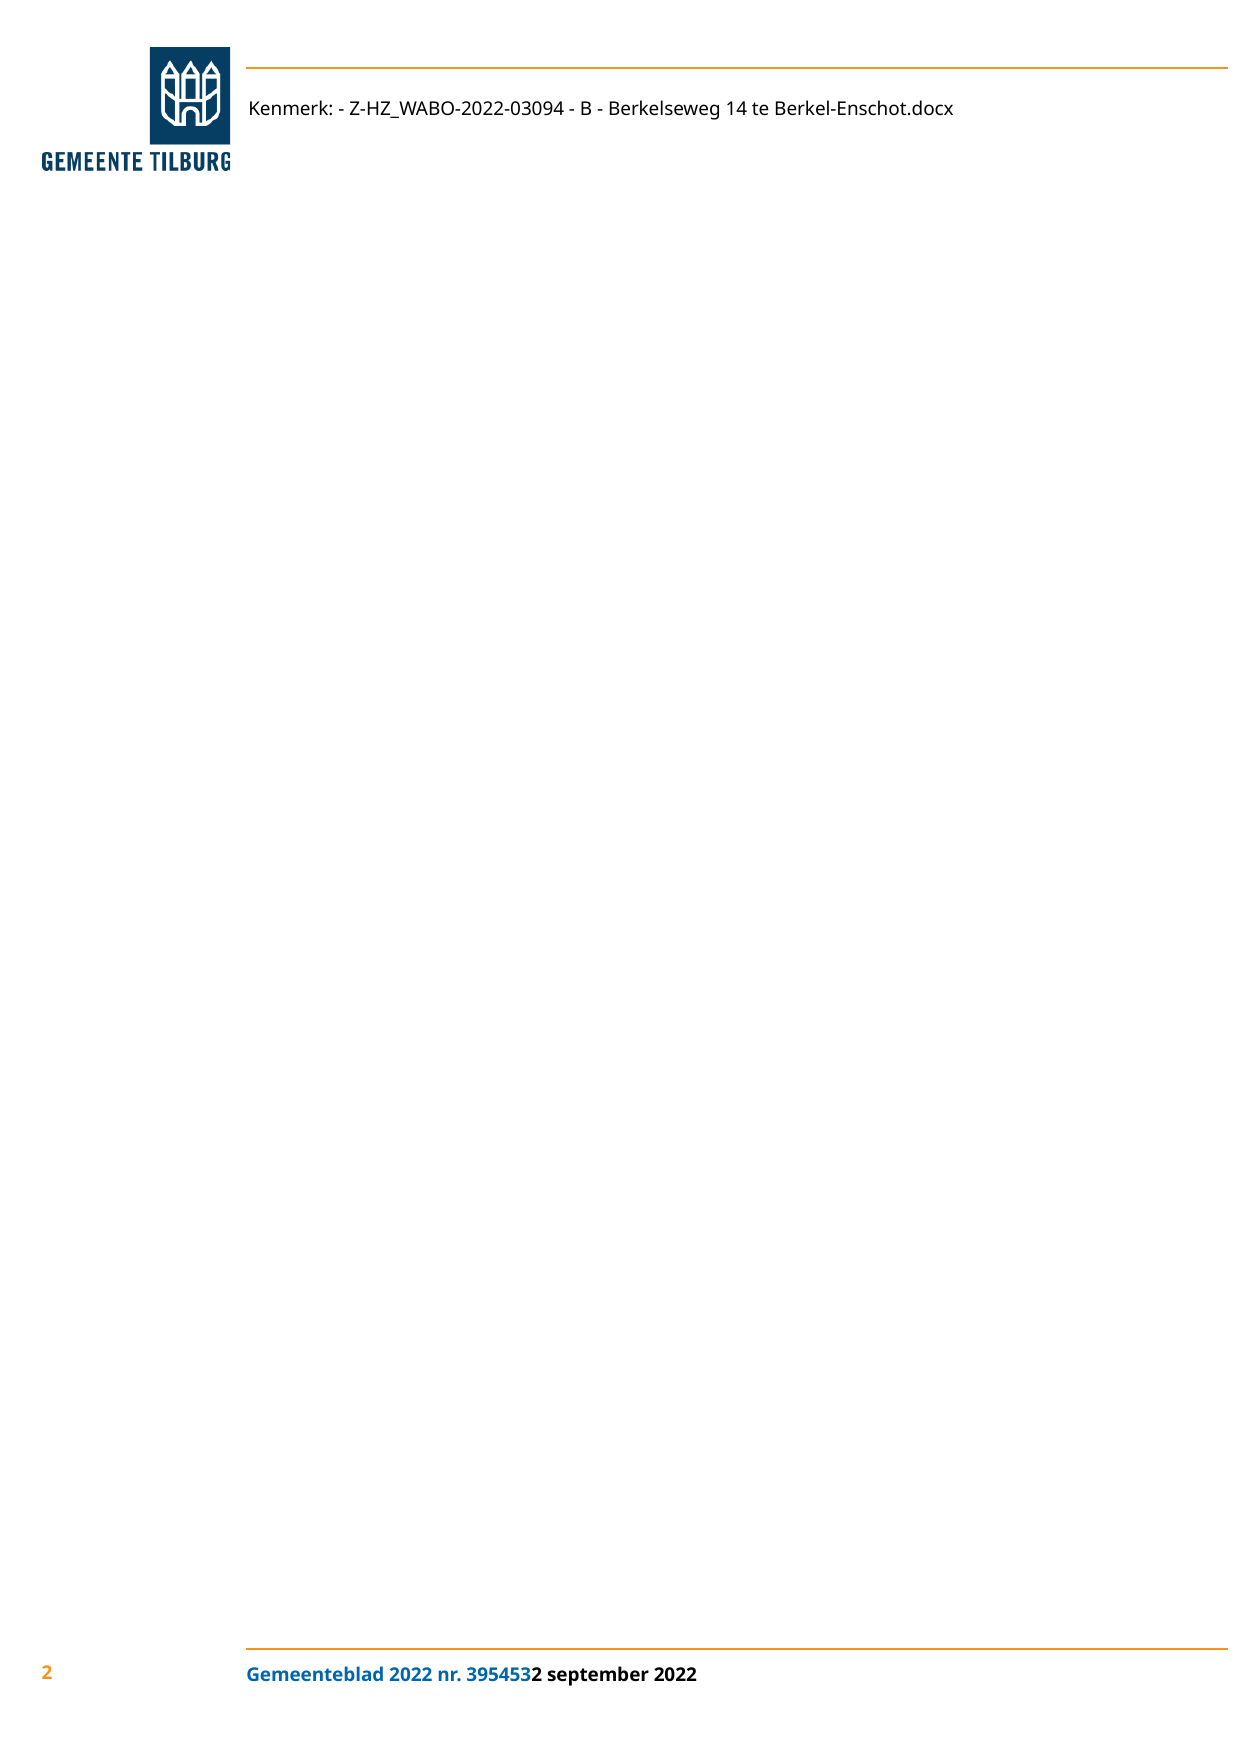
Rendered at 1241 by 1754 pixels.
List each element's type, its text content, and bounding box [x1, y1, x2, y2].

picture [41, 47, 231, 172]
text Kenmerk: - Z-HZ_WABO-2022-03094 - B - Berkelseweg 14 te Berkel-Enschot.docx [248, 95, 1152, 121]
